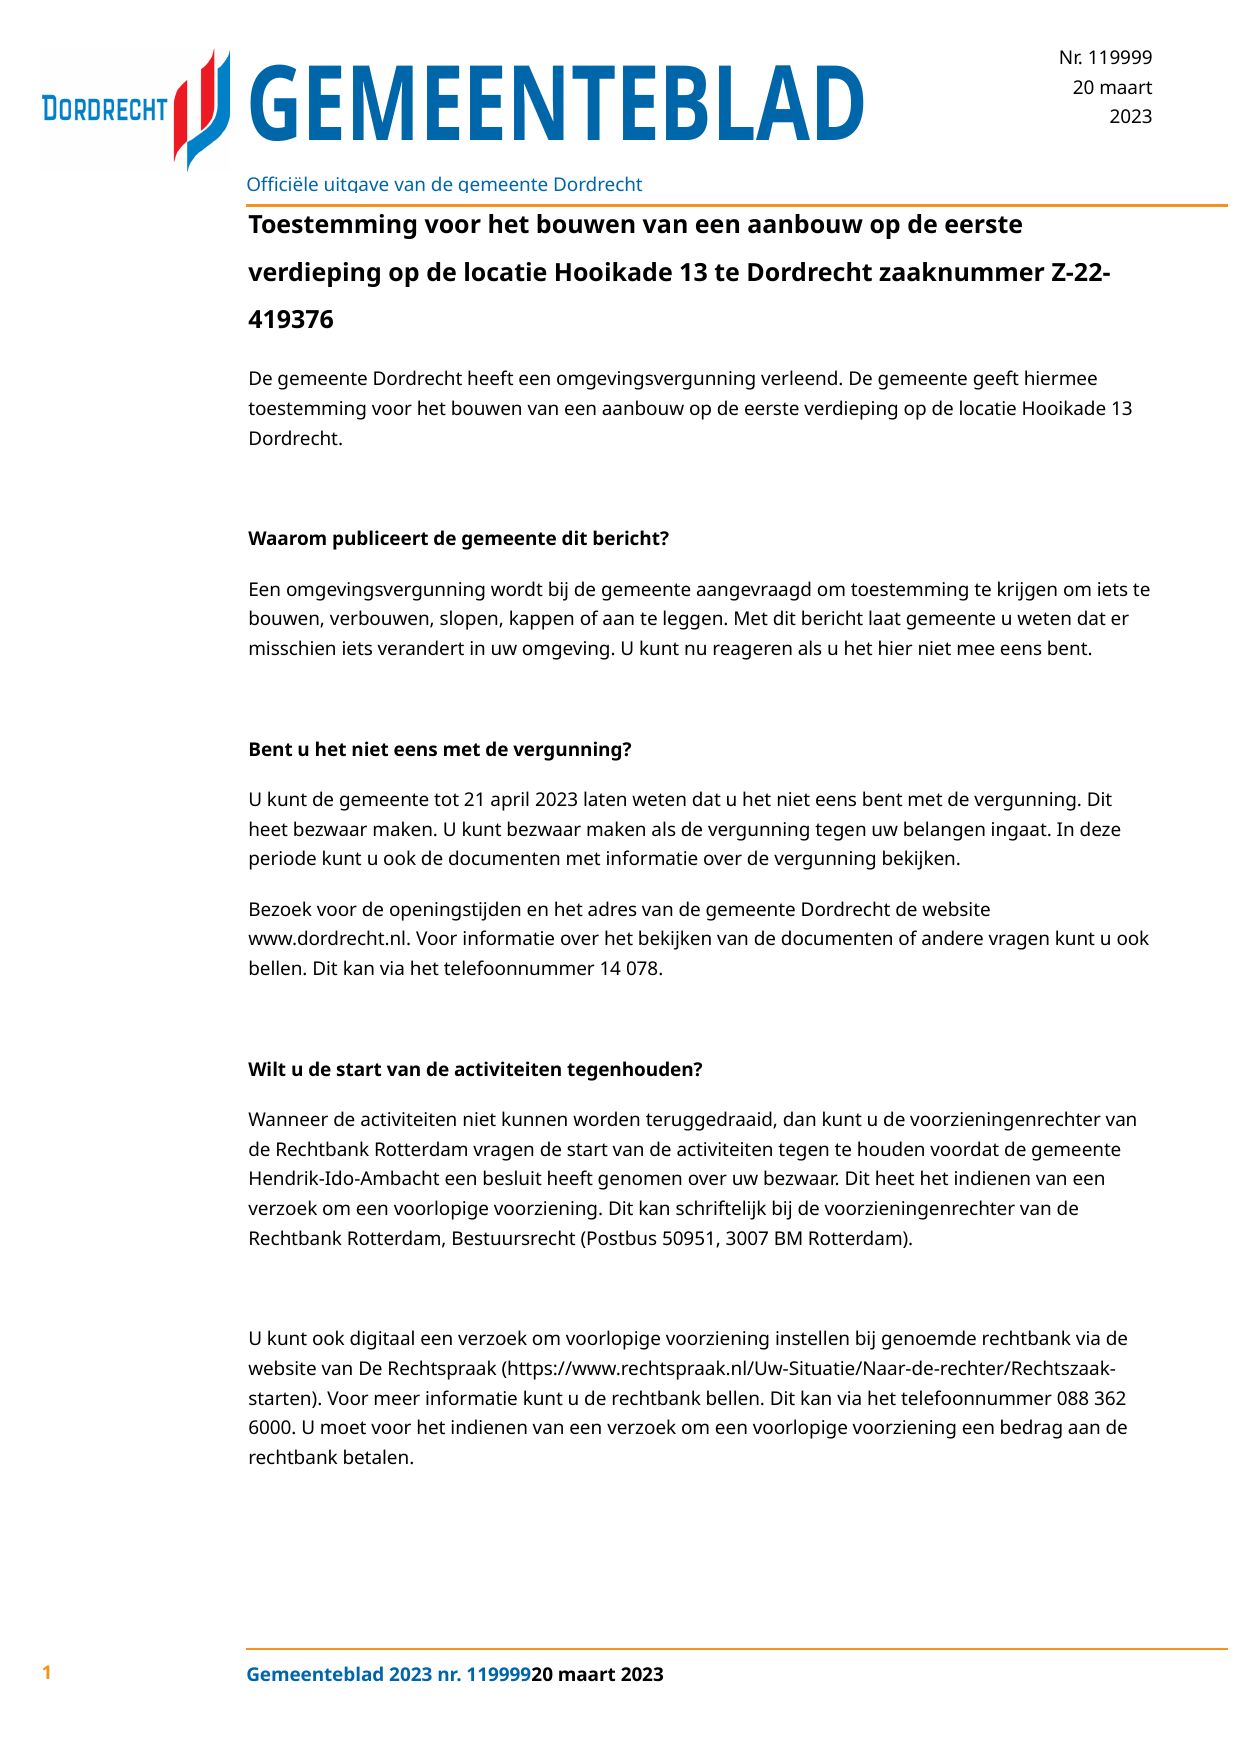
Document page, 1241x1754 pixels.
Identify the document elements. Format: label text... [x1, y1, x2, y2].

text Waarom publiceert de gemeente dit bericht? [248, 526, 1152, 551]
text Wanneer de activiteiten niet kunnen worden teruggedraaid, dan kunt u de voorzieningenrechter van de Rechtbank Rotterdam vragen de start van de activiteiten tegen te houden voordat de gemeente Hendrik-Ido-Ambacht een besluit heeft genomen over uw bezwaar. Dit heet het indienen van een verzoek om een voorlopige voorziening. Dit kan schriftelijk bij de voorzieningenrechter van de Rechtbank Rotterdam, Bestuursrecht (Postbus 50951, 3007 BM Rotterdam). [248, 1106, 1152, 1250]
picture [41, 47, 231, 172]
text Bezoek voor de openingstijden en het adres van de gemeente Dordrecht de website www.dordrecht.nl. Voor informatie over het bekijken van de documenten of andere vragen kunt u ook bellen. Dit kan via het telefoonnummer 14 078. [248, 896, 1152, 981]
text Een omgevingsvergunning wordt bij de gemeente aangevraagd om toestemming te krijgen om iets te bouwen, verbouwen, slopen, kappen of aan te leggen. Met dit bericht laat gemeente u weten dat er misschien iets verandert in uw omgeving. U kunt nu reageren als u het hier niet mee eens bent. [248, 576, 1152, 661]
text Toestemming voor het bouwen van een aanbouw op de eerste verdieping op de locatie Hooikade 13 te Dordrecht zaaknummer Z-22-419376 [248, 207, 1152, 336]
text U kunt ook digitaal een verzoek om voorlopige voorziening instellen bij genoemde rechtbank via de website van De Rechtspraak (https://www.rechtspraak.nl/Uw-Situatie/Naar-de-rechter/Rechtszaak-starten). Voor meer informatie kunt u de rechtbank bellen. Dit kan via het telefoonnummer 088 362 6000. U moet voor het indienen van een verzoek om een voorlopige voorziening een bedrag aan de rechtbank betalen. [248, 1326, 1152, 1469]
text Bent u het niet eens met de vergunning? [248, 736, 1152, 762]
text Wilt u de start van de activiteiten tegenhouden? [248, 1056, 1152, 1082]
text U kunt de gemeente tot 21 april 2023 laten weten dat u het niet eens bent met de vergunning. Dit heet bezwaar maken. U kunt bezwaar maken als de vergunning tegen uw belangen ingaat. In deze periode kunt u ook de documenten met informatie over de vergunning bekijken. [248, 786, 1152, 871]
text De gemeente Dordrecht heeft een omgevingsvergunning verleend. De gemeente geeft hiermee toestemming voor het bouwen van een aanbouw op de eerste verdieping op de locatie Hooikade 13 Dordrecht. [248, 366, 1152, 450]
